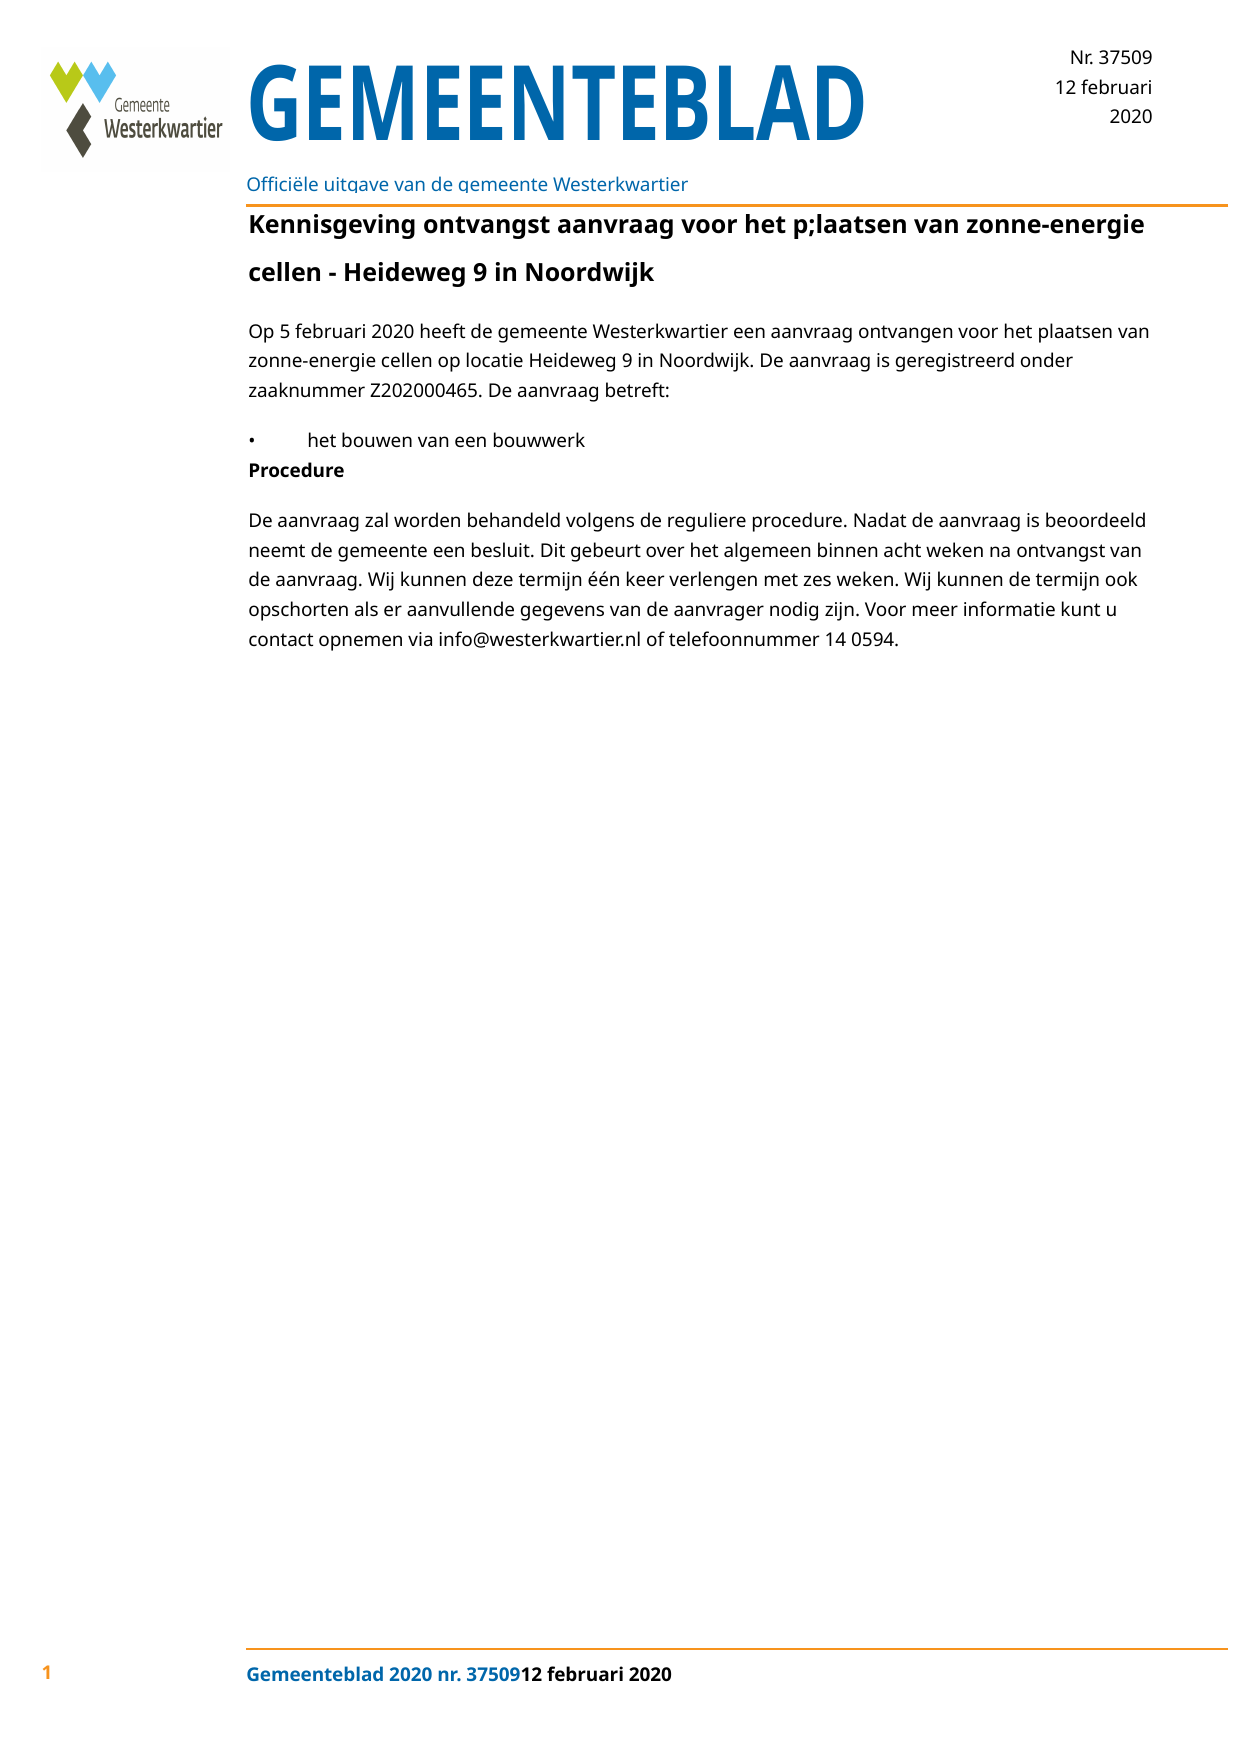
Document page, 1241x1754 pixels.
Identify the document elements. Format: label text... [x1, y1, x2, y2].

text Op 5 februari 2020 heeft de gemeente Westerkwartier een aanvraag ontvangen voor het plaatsen van zonne-energie cellen op locatie Heideweg 9 in Noordwijk. De aanvraag is geregistreerd onder zaaknummer Z202000465. De aanvraag betreft: [248, 318, 1152, 403]
text De aanvraag zal worden behandeld volgens de reguliere procedure. Nadat de aanvraag is beoordeeld neemt de gemeente een besluit. Dit gebeurt over het algemeen binnen acht weken na ontvangst van de aanvraag. Wij kunnen deze termijn één keer verlengen met zes weken. Wij kunnen de termijn ook opschorten als er aanvullende gegevens van de aanvrager nodig zijn. Voor meer informatie kunt u contact opnemen via info@westerkwartier.nl of telefoonnummer 14 0594. [248, 507, 1152, 652]
list het bouwen van een bouwwerk [248, 427, 1152, 453]
text Procedure [248, 457, 1152, 483]
picture [41, 47, 231, 172]
text Kennisgeving ontvangst aanvraag voor het p;laatsen van zonne-energie cellen - Heideweg 9 in Noordwijk [248, 207, 1152, 288]
